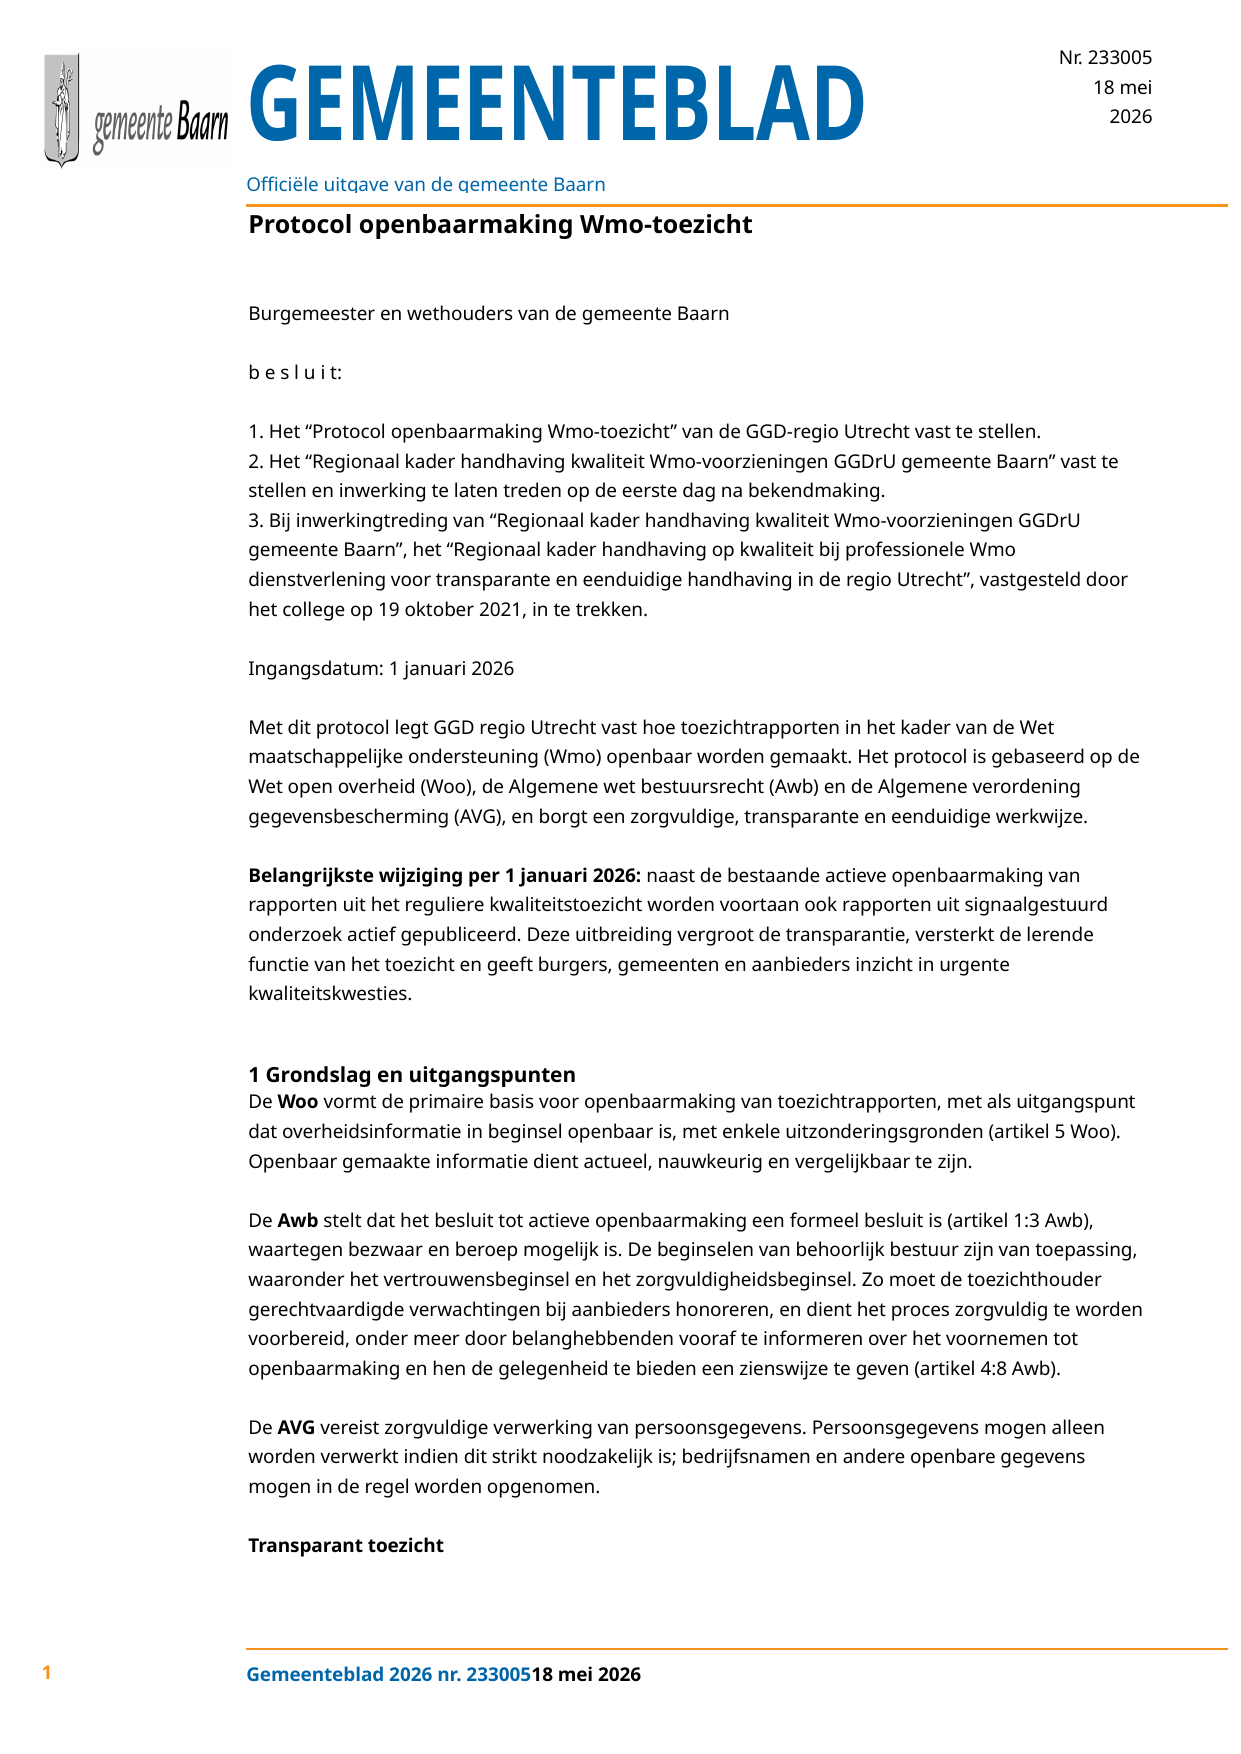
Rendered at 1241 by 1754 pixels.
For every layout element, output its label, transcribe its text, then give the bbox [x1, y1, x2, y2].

text De Woo vormt de primaire basis voor openbaarmaking van toezichtrapporten, met als uitgangspunt dat overheidsinformatie in beginsel openbaar is, met enkele uitzonderingsgronden (artikel 5 Woo). Openbaar gemaakte informatie dient actueel, nauwkeurig en vergelijkbaar te zijn. [248, 1089, 1152, 1174]
text 1 Grondslag en uitgangspunten [248, 1060, 1152, 1089]
text Ingangsdatum: 1 januari 2026 [248, 655, 1152, 681]
text Belangrijkste wijziging per 1 januari 2026: naast de bestaande actieve openbaarmaking van rapporten uit het reguliere kwaliteitstoezicht worden voortaan ook rapporten uit signaalgestuurd onderzoek actief gepubliceerd. Deze uitbreiding vergroot de transparantie, versterkt de lerende functie van het toezicht en geeft burgers, gemeenten en aanbieders inzicht in urgente kwaliteitskwesties. [248, 862, 1152, 1006]
picture [41, 47, 231, 172]
text De Awb stelt dat het besluit tot actieve openbaarmaking een formeel besluit is (artikel 1:3 Awb), waartegen bezwaar en beroep mogelijk is. De beginselen van behoorlijk bestuur zijn van toepassing, waaronder het vertrouwensbeginsel en het zorgvuldigheidsbeginsel. Zo moet de toezichthouder gerechtvaardigde verwachtingen bij aanbieders honoreren, en dient het proces zorgvuldig te worden voorbereid, onder meer door belanghebbenden vooraf te informeren over het voornemen tot openbaarmaking en hen de gelegenheid te bieden een zienswijze te geven (artikel 4:8 Awb). [248, 1207, 1152, 1381]
text 1. Het “Protocol openbaarmaking Wmo-toezicht” van de GGD-regio Utrecht vast te stellen. [248, 418, 1152, 444]
text b e s l u i t: [248, 359, 1152, 385]
text Met dit protocol legt GGD regio Utrecht vast hoe toezichtrapporten in het kader van de Wet maatschappelijke ondersteuning (Wmo) openbaar worden gemaakt. Het protocol is gebaseerd op de Wet open overheid (Woo), de Algemene wet bestuursrecht (Awb) en de Algemene verordening gegevensbescherming (AVG), en borgt een zorgvuldige, transparante en eenduidige werkwijze. [248, 714, 1152, 828]
text Burgemeester en wethouders van de gemeente Baarn [248, 300, 1152, 326]
text Transparant toezicht [248, 1532, 1152, 1558]
text Protocol openbaarmaking Wmo-toezicht [248, 207, 1152, 241]
text 2. Het “Regionaal kader handhaving kwaliteit Wmo-voorzieningen GGDrU gemeente Baarn” vast te stellen en inwerking te laten treden op de eerste dag na bekendmaking. [248, 448, 1152, 503]
text 3. Bij inwerkingtreding van “Regionaal kader handhaving kwaliteit Wmo-voorzieningen GGDrU gemeente Baarn”, het “Regionaal kader handhaving op kwaliteit bij professionele Wmo dienstverlening voor transparante en eenduidige handhaving in de regio Utrecht”, vastgesteld door het college op 19 oktober 2021, in te trekken. [248, 507, 1152, 621]
text De AVG vereist zorgvuldige verwerking van persoonsgegevens. Persoonsgegevens mogen alleen worden verwerkt indien dit strikt noodzakelijk is; bedrijfsnamen en andere openbare gegevens mogen in de regel worden opgenomen. [248, 1414, 1152, 1499]
